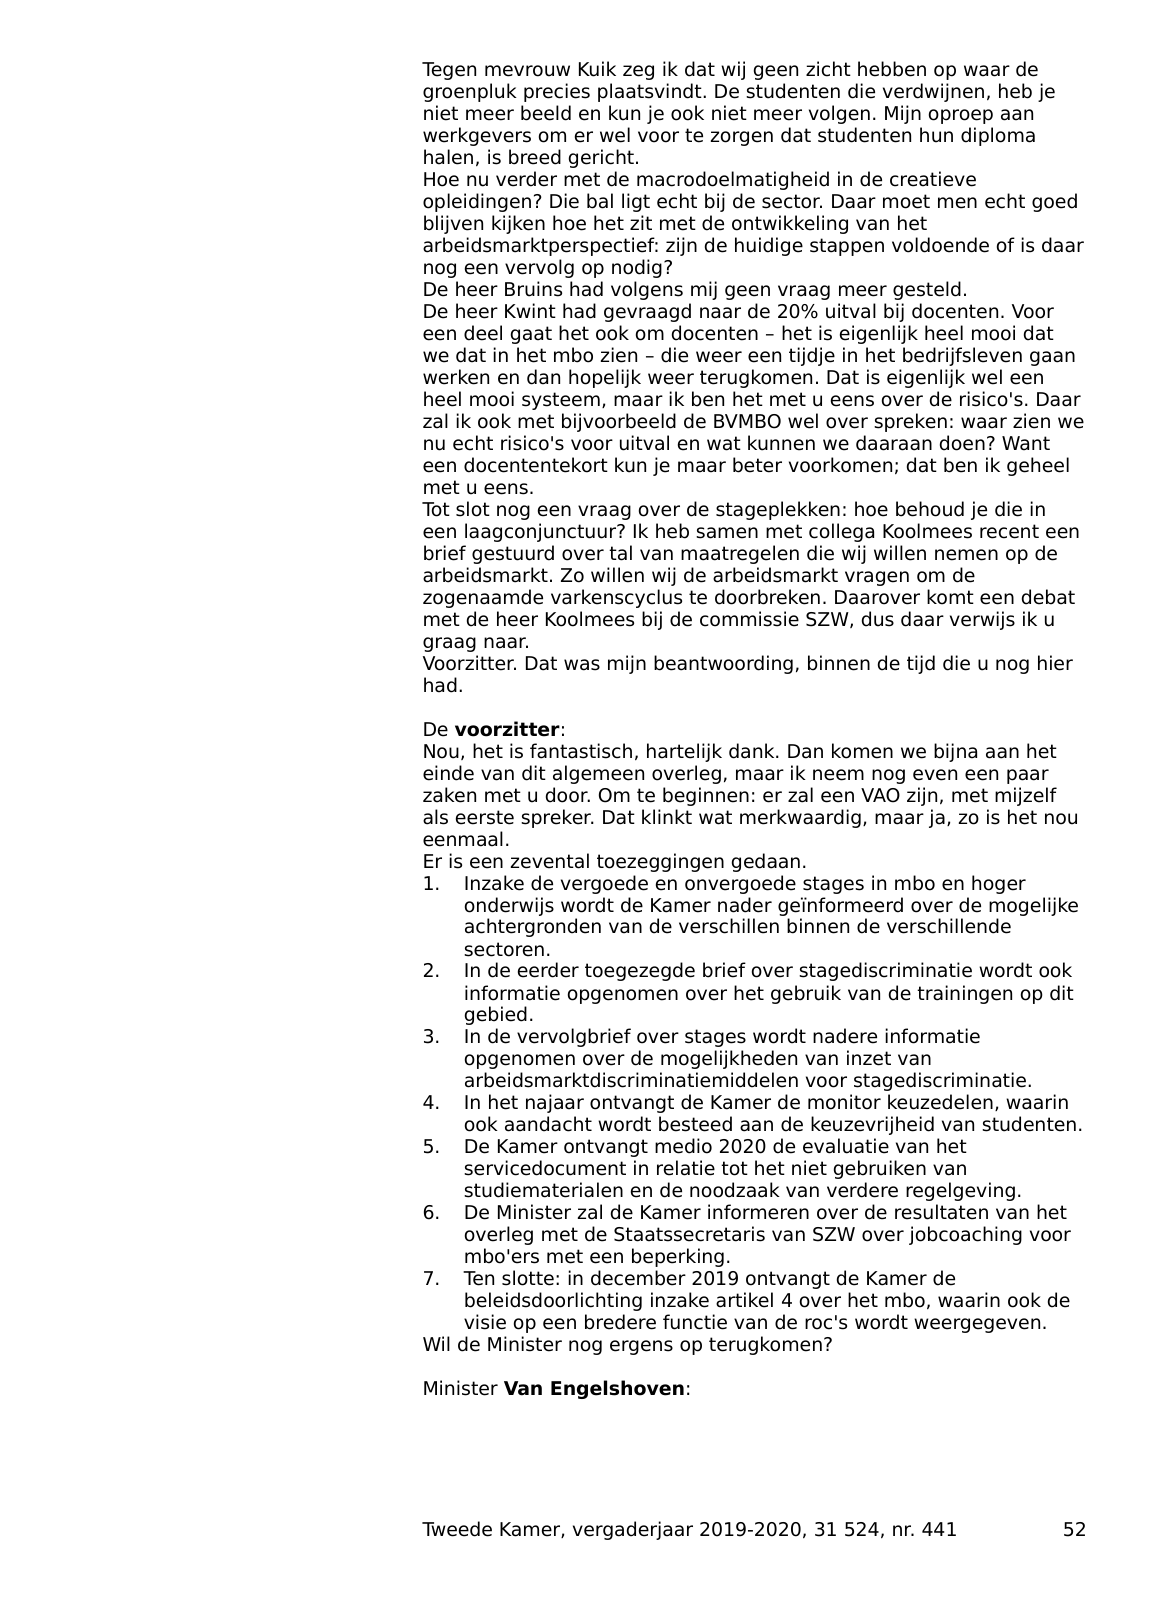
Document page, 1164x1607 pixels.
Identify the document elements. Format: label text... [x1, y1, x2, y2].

text Wil de Minister nog ergens op terugkomen? [422, 1334, 1087, 1356]
text 2. In de eerder toegezegde brief over stagediscriminatie wordt ook informatie opgenomen over het gebruik van de trainingen op dit gebied. [422, 960, 1087, 1026]
text Tot slot nog een vraag over de stageplekken: hoe behoud je die in een laagconjunctuur? Ik heb samen met collega Koolmees recent een brief gestuurd over tal van maatregelen die wij willen nemen op de arbeidsmarkt. Zo willen wij de arbeidsmarkt vragen om de zogenaamde varkenscyclus te doorbreken. Daarover komt een debat met de heer Koolmees bij de commissie SZW, dus daar verwijs ik u graag naar. [422, 499, 1087, 652]
text 7. Ten slotte: in december 2019 ontvangt de Kamer de beleidsdoorlichting inzake artikel 4 over het mbo, waarin ook de visie op een bredere functie van de roc's wordt weergegeven. [422, 1268, 1087, 1334]
text De voorzitter: [422, 719, 1087, 741]
text Tegen mevrouw Kuik zeg ik dat wij geen zicht hebben op waar de groenpluk precies plaatsvindt. De studenten die verdwijnen, heb je niet meer beeld en kun je ook niet meer volgen. Mijn oproep aan werkgevers om er wel voor te zorgen dat studenten hun diploma halen, is breed gericht. [422, 59, 1087, 169]
text Er is een zevental toezeggingen gedaan. [422, 851, 1087, 872]
text Hoe nu verder met de macrodoelmatigheid in de creatieve opleidingen? Die bal ligt echt bij de sector. Daar moet men echt goed blijven kijken hoe het zit met de ontwikkeling van het arbeidsmarktperspectief: zijn de huidige stappen voldoende of is daar nog een vervolg op nodig? [422, 169, 1087, 279]
text De heer Kwint had gevraagd naar de 20% uitval bij docenten. Voor een deel gaat het ook om docenten – het is eigenlijk heel mooi dat we dat in het mbo zien – die weer een tijdje in het bedrijfsleven gaan werken en dan hopelijk weer terugkomen. Dat is eigenlijk wel een heel mooi systeem, maar ik ben het met u eens over de risico's. Daar zal ik ook met bijvoorbeeld de BVMBO wel over spreken: waar zien we nu echt risico's voor uitval en wat kunnen we daaraan doen? Want een docententekort kun je maar beter voorkomen; dat ben ik geheel met u eens. [422, 301, 1087, 499]
text 1. Inzake de vergoede en onvergoede stages in mbo en hoger onderwijs wordt de Kamer nader geïnformeerd over de mogelijke achtergronden van de verschillen binnen de verschillende sectoren. [422, 872, 1087, 960]
text Voorzitter. Dat was mijn beantwoording, binnen de tijd die u nog hier had. [422, 652, 1087, 696]
text 5. De Kamer ontvangt medio 2020 de evaluatie van het servicedocument in relatie tot het niet gebruiken van studiematerialen en de noodzaak van verdere regelgeving. [422, 1136, 1087, 1202]
text 3. In de vervolgbrief over stages wordt nadere informatie opgenomen over de mogelijkheden van inzet van arbeidsmarktdiscriminatiemiddelen voor stagediscriminatie. [422, 1026, 1087, 1092]
text 6. De Minister zal de Kamer informeren over de resultaten van het overleg met de Staatssecretaris van SZW over jobcoaching voor mbo'ers met een beperking. [422, 1202, 1087, 1268]
text De heer Bruins had volgens mij geen vraag meer gesteld. [422, 279, 1087, 301]
text Minister Van Engelshoven: [422, 1378, 1087, 1400]
text Nou, het is fantastisch, hartelijk dank. Dan komen we bijna aan het einde van dit algemeen overleg, maar ik neem nog even een paar zaken met u door. Om te beginnen: er zal een VAO zijn, met mijzelf als eerste spreker. Dat klinkt wat merkwaardig, maar ja, zo is het nou eenmaal. [422, 741, 1087, 851]
text 4. In het najaar ontvangt de Kamer de monitor keuzedelen, waarin ook aandacht wordt besteed aan de keuzevrijheid van studenten. [422, 1092, 1087, 1136]
